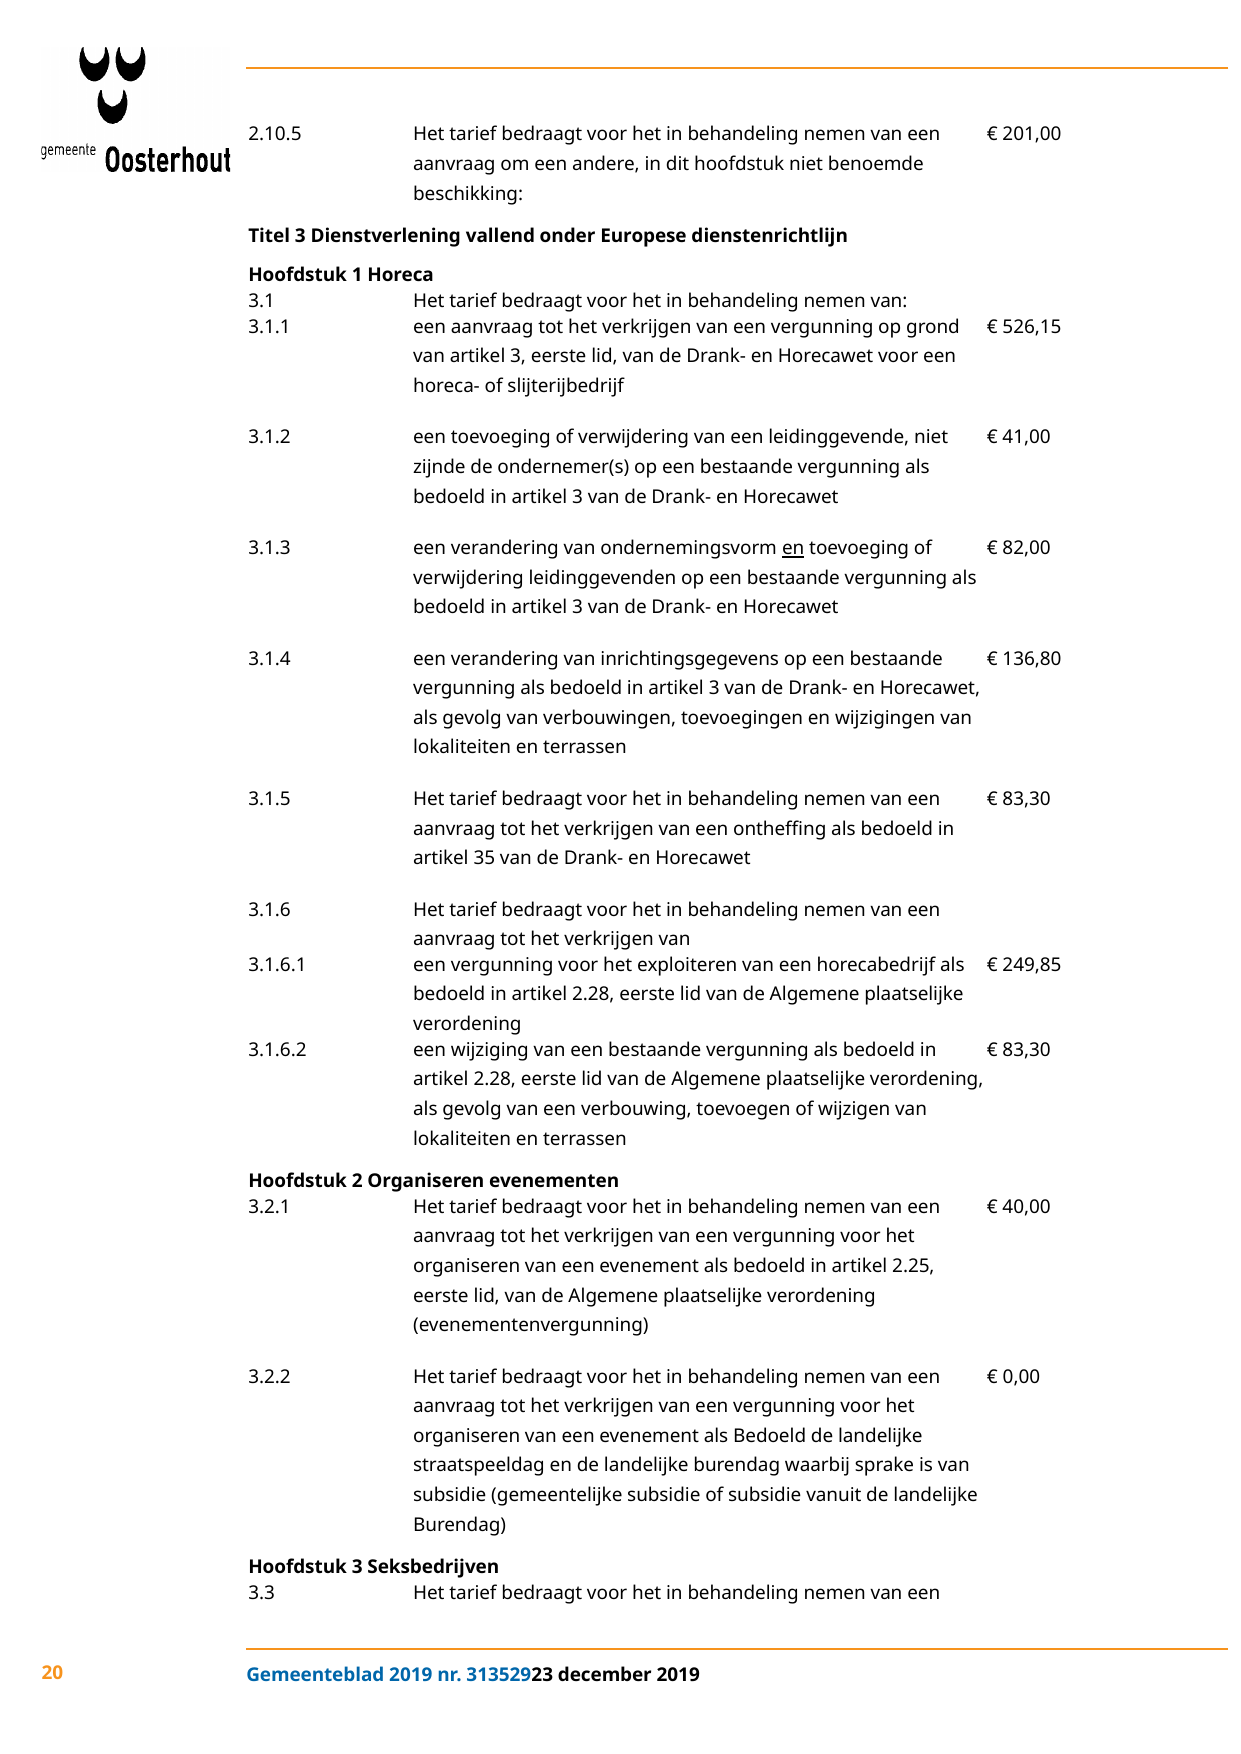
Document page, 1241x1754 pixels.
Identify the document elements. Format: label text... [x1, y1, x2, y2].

table_cell Het tarief bedraagt voor het in behandeling nemen van een aanvraag tot het verkrijgen van [413, 896, 987, 951]
table_cell € 136,80 [987, 645, 1152, 759]
table_cell [413, 759, 987, 785]
table_cell 3.1.6 [248, 896, 413, 951]
picture [41, 47, 231, 172]
table_cell € 0,00 [987, 1363, 1152, 1536]
table_header 3.1 [248, 287, 413, 313]
table_cell € 83,30 [987, 785, 1152, 870]
text Hoofdstuk 2 Organiseren evenementen [248, 1167, 1152, 1193]
text Hoofdstuk 3 Seksbedrijven [248, 1553, 1152, 1579]
table_cell 3.1.5 [248, 785, 413, 870]
table_cell [987, 398, 1152, 424]
table_header Het tarief bedraagt voor het in behandeling nemen van een [413, 1579, 987, 1605]
table_header [987, 287, 1152, 313]
table_cell een vergunning voor het exploiteren van een horecabedrijf als bedoeld in artikel 2.28, eerste lid van de Algemene plaatselijke verordening [413, 951, 987, 1036]
text Titel 3 Dienstverlening vallend onder Europese dienstenrichtlijn [248, 222, 1152, 248]
table_cell [987, 759, 1152, 785]
table_cell [248, 509, 413, 534]
table_cell 2.10.5 [248, 121, 413, 205]
table_cell [987, 509, 1152, 534]
table_cell [413, 870, 987, 896]
table_header 3.3 [248, 1579, 413, 1605]
table_cell [413, 619, 987, 645]
table_header [987, 1579, 1152, 1605]
table_cell [248, 398, 413, 424]
table_cell [248, 95, 413, 121]
table_cell [248, 759, 413, 785]
table_cell 3.1.4 [248, 645, 413, 759]
table_cell € 526,15 [987, 313, 1152, 398]
table_header Het tarief bedraagt voor het in behandeling nemen van een aanvraag tot het verkrijgen van een vergunning voor het organiseren van een evenement als bedoeld in artikel 2.25, eerste lid, van de Algemene plaatselijke verordening (evenementenvergunning) [413, 1193, 987, 1337]
table_cell [987, 95, 1152, 121]
table_cell [987, 619, 1152, 645]
table_cell [248, 870, 413, 896]
table_cell 3.1.6.1 [248, 951, 413, 1036]
table_cell Het tarief bedraagt voor het in behandeling nemen van een aanvraag om een andere, in dit hoofdstuk niet benoemde beschikking: [413, 121, 987, 205]
table_cell Het tarief bedraagt voor het in behandeling nemen van een aanvraag tot het verkrijgen van een ontheffing als bedoeld in artikel 35 van de Drank- en Horecawet [413, 785, 987, 870]
table_cell 3.1.1 [248, 313, 413, 398]
table_cell een aanvraag tot het verkrijgen van een vergunning op grond van artikel 3, eerste lid, van de Drank- en Horecawet voor een horeca- of slijterijbedrijf [413, 313, 987, 398]
table_cell [413, 509, 987, 534]
table_cell een verandering van ondernemingsvorm en toevoeging of verwijdering leidinggevenden op een bestaande vergunning als bedoeld in artikel 3 van de Drank- en Horecawet [413, 534, 987, 619]
table_header € 40,00 [987, 1193, 1152, 1337]
table_cell [987, 1337, 1152, 1363]
table_cell een verandering van inrichtingsgegevens op een bestaande vergunning als bedoeld in artikel 3 van de Drank- en Horecawet, als gevolg van verbouwingen, toevoegingen en wijzigingen van lokaliteiten en terrassen [413, 645, 987, 759]
table_cell € 82,00 [987, 534, 1152, 619]
table_cell [987, 896, 1152, 951]
table_header Het tarief bedraagt voor het in behandeling nemen van: [413, 287, 987, 313]
table_cell € 201,00 [987, 121, 1152, 205]
table_cell [413, 1337, 987, 1363]
table_header 3.2.1 [248, 1193, 413, 1337]
text Hoofdstuk 1 Horeca [248, 261, 1152, 287]
table_cell een toevoeging of verwijdering van een leidinggevende, niet zijnde de ondernemer(s) op een bestaande vergunning als bedoeld in artikel 3 van de Drank- en Horecawet [413, 424, 987, 508]
table_cell [413, 95, 987, 121]
table_cell [248, 1337, 413, 1363]
table_cell een wijziging van een bestaande vergunning als bedoeld in artikel 2.28, eerste lid van de Algemene plaatselijke verordening, als gevolg van een verbouwing, toevoegen of wijzigen van lokaliteiten en terrassen [413, 1036, 987, 1150]
table_cell 3.1.6.2 [248, 1036, 413, 1150]
table_cell 3.2.2 [248, 1363, 413, 1536]
table_cell € 41,00 [987, 424, 1152, 508]
table_cell Het tarief bedraagt voor het in behandeling nemen van een aanvraag tot het verkrijgen van een vergunning voor het organiseren van een evenement als Bedoeld de landelijke straatspeeldag en de landelijke burendag waarbij sprake is van subsidie (gemeentelijke subsidie of subsidie vanuit de landelijke Burendag) [413, 1363, 987, 1536]
table_cell 3.1.2 [248, 424, 413, 508]
table_cell [413, 398, 987, 424]
table_cell [248, 619, 413, 645]
table_cell € 83,30 [987, 1036, 1152, 1150]
table_cell [987, 870, 1152, 896]
table_cell 3.1.3 [248, 534, 413, 619]
table_cell € 249,85 [987, 951, 1152, 1036]
